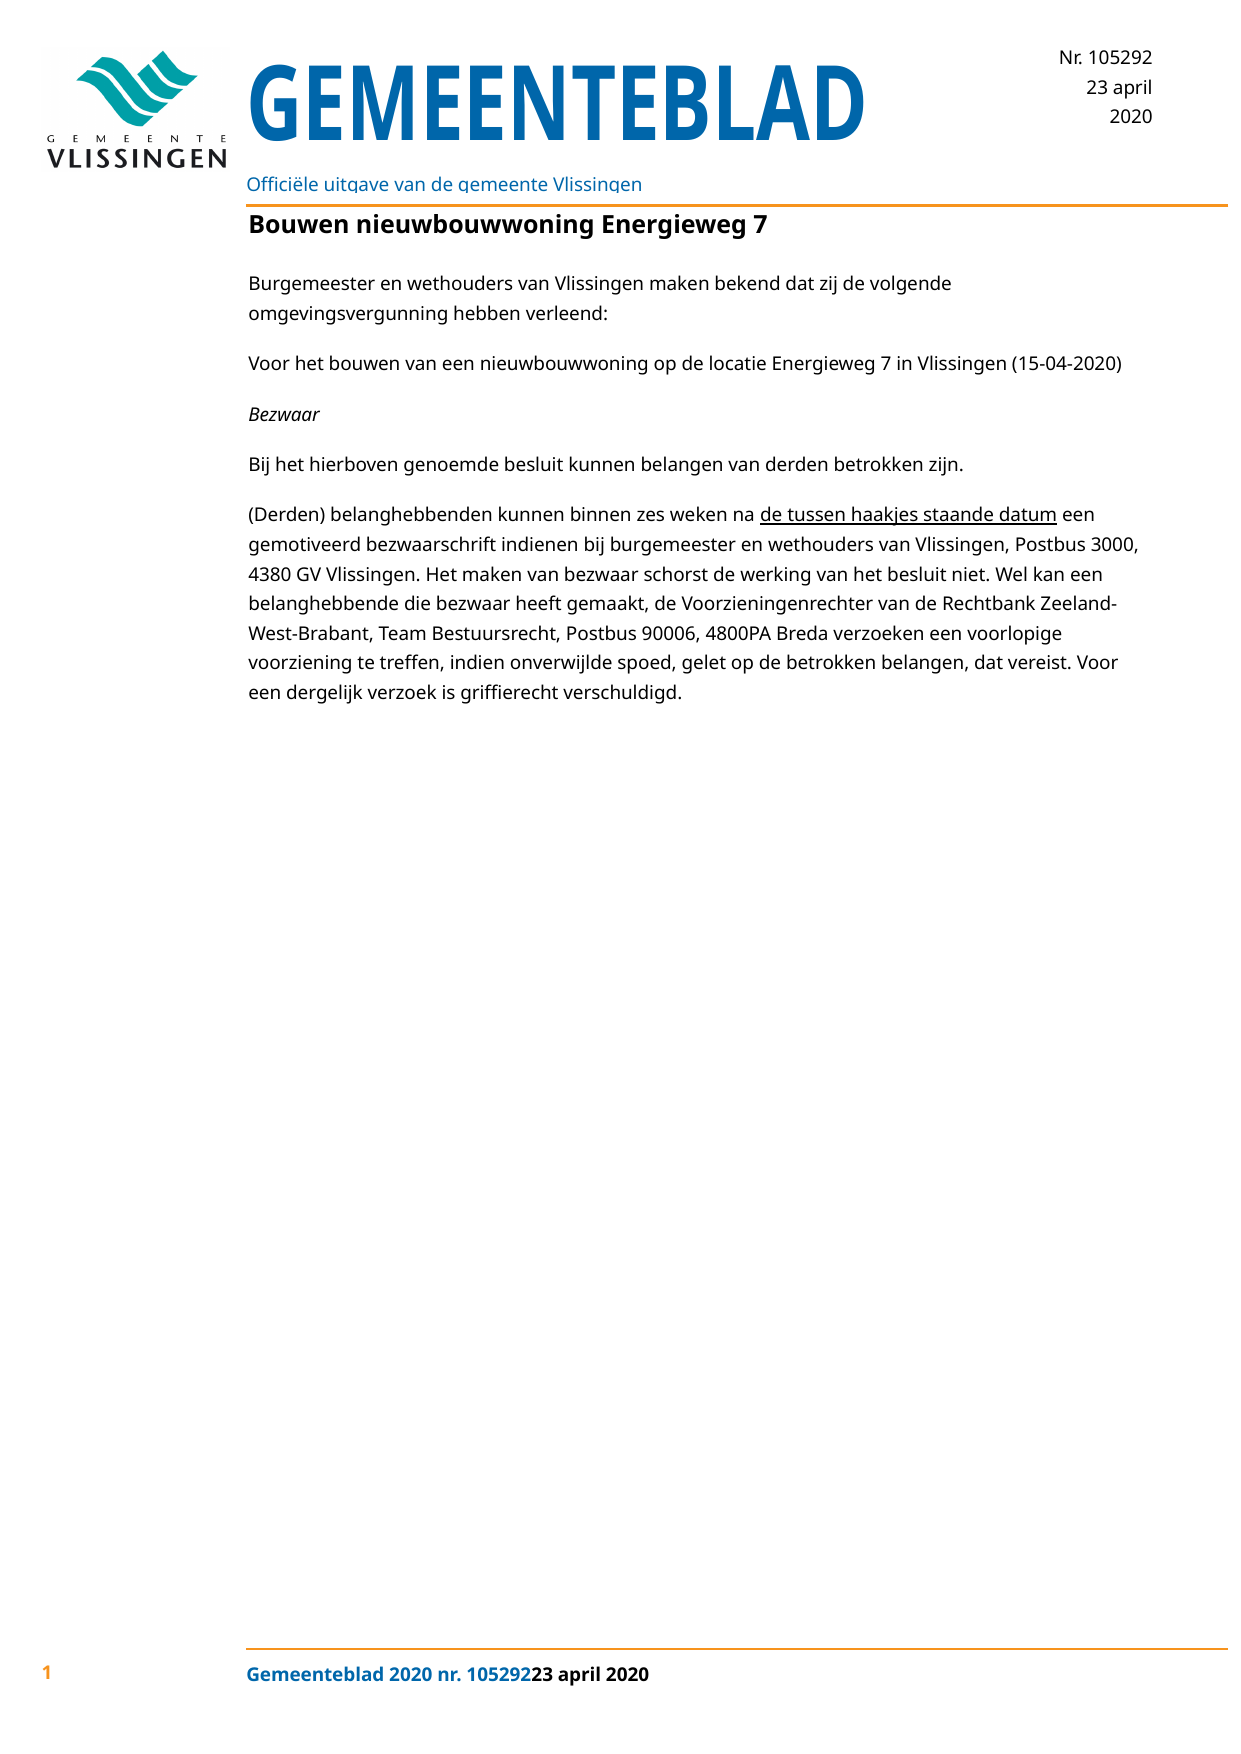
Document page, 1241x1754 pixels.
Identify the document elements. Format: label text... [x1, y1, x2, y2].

picture [41, 47, 231, 172]
text Voor het bouwen van een nieuwbouwwoning op de locatie Energieweg 7 in Vlissingen (15-04-2020) [248, 350, 1152, 376]
text Bouwen nieuwbouwwoning Energieweg 7 [248, 207, 1152, 241]
text Bij het hierboven genoemde besluit kunnen belangen van derden betrokken zijn. [248, 451, 1152, 477]
text (Derden) belanghebbenden kunnen binnen zes weken na de tussen haakjes staande datum een gemotiveerd bezwaarschrift indienen bij burgemeester en wethouders van Vlissingen, Postbus 3000, 4380 GV Vlissingen. Het maken van bezwaar schorst de werking van het besluit niet. Wel kan een belanghebbende die bezwaar heeft gemaakt, de Voorzieningenrechter van de Rechtbank Zeeland-West-Brabant, Team Bestuursrecht, Postbus 90006, 4800PA Breda verzoeken een voorlopige voorziening te treffen, indien onverwijlde spoed, gelet op de betrokken belangen, dat vereist. Voor een dergelijk verzoek is griffierecht verschuldigd. [248, 502, 1152, 705]
text Burgemeester en wethouders van Vlissingen maken bekend dat zij de volgende omgevingsvergunning hebben verleend: [248, 270, 1152, 326]
text Bezwaar [248, 401, 1152, 426]
